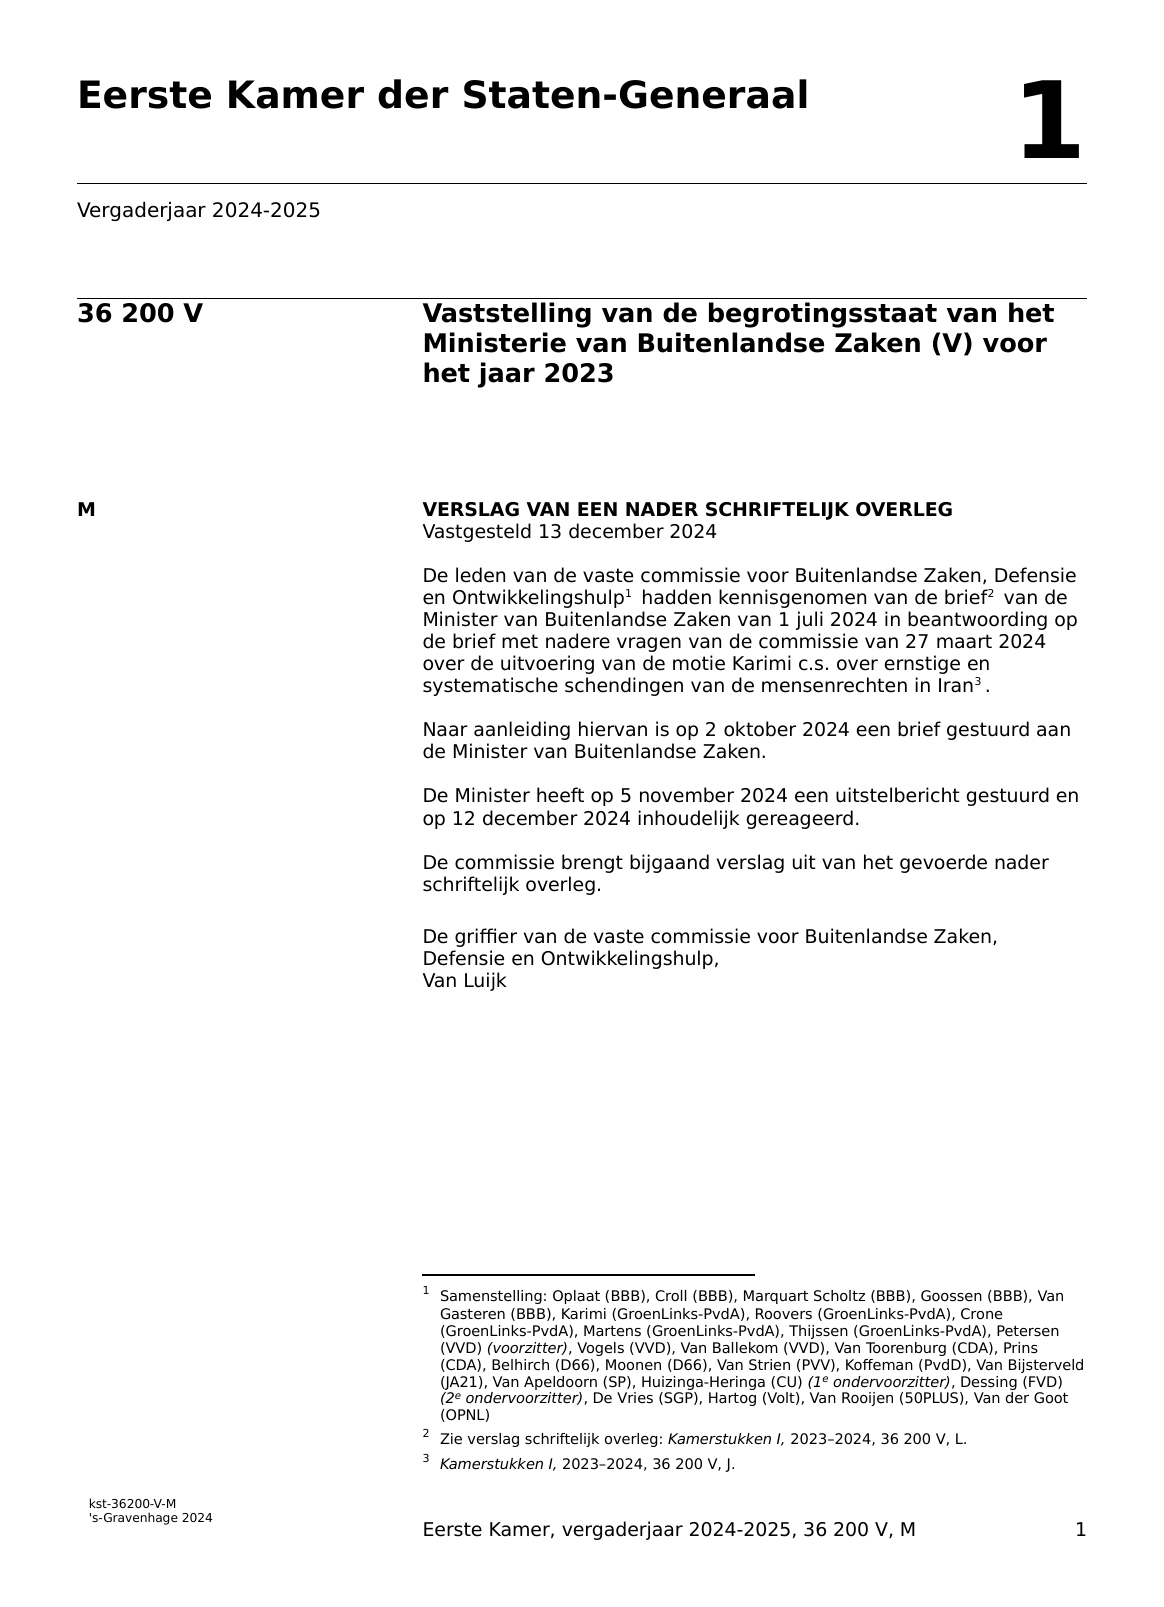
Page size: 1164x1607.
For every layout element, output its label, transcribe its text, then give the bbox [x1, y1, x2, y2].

text Vastgesteld 13 december 2024 [422, 521, 1087, 543]
subtitle M VERSLAG VAN EEN NADER SCHRIFTELIJK OVERLEG [77, 499, 1087, 521]
text De commissie brengt bijgaand verslag uit van het gevoerde nader schriftelijk overleg. [422, 852, 1087, 896]
subtitle 36 200 V Vaststelling van de begrotingsstaat van het Ministerie van Buitenlandse Zaken (V) voor het jaar 2023 [77, 299, 1087, 388]
text Kamerstukken I, 2023–2024, 36 200 V, J. [422, 1452, 1087, 1474]
text De Minister heeft op 5 november 2024 een uitstelbericht gestuurd en op 12 december 2024 inhoudelijk gereageerd. [422, 785, 1087, 829]
text Zie verslag schriftelijk overleg: Kamerstukken I, 2023–2024, 36 200 V, L. [422, 1427, 1087, 1449]
text De leden van de vaste commissie voor Buitenlandse Zaken, Defensie en Ontwikkelingshulp hadden kennisgenomen van de brief van de Minister van Buitenlandse Zaken van 1 juli 2024 in beantwoording op de brief met nadere vragen van de commissie van 27 maart 2024 over de uitvoering van de motie Karimi c.s. over ernstige en systematische schendingen van de mensenrechten in Iran. [422, 565, 1087, 697]
text 's-Gravenhage 2024 [88, 1511, 323, 1525]
text Naar aanleiding hiervan is op 2 oktober 2024 een brief gestuurd aan de Minister van Buitenlandse Zaken. [422, 719, 1087, 763]
text kst-36200-V-M [88, 1497, 323, 1511]
table_header 1 [886, 59, 1087, 183]
table_cell Vergaderjaar 2024-2025 [77, 184, 1087, 298]
table_header Eerste Kamer der Staten-Generaal [77, 59, 886, 183]
text De griffier van de vaste commissie voor Buitenlandse Zaken, Defensie en Ontwikkelingshulp, Van Luijk [422, 926, 1087, 991]
text Samenstelling: Oplaat (BBB), Croll (BBB), Marquart Scholtz (BBB), Goossen (BBB), Van Gasteren (BBB), Karimi (GroenLinks-PvdA), Roovers (GroenLinks-PvdA), Crone (GroenLinks-PvdA), Martens (GroenLinks-PvdA), Thijssen (GroenLinks-PvdA), Petersen (VVD) (voorzitter), Vogels (VVD), Van Ballekom (VVD), Van Toorenburg (CDA), Prins (CDA), Belhirch (D66), Moonen (D66), Van Strien (PVV), Koffeman (PvdD), Van Bijsterveld (JA21), Van Apeldoorn (SP), Huizinga-Heringa (CU) (1e ondervoorzitter), Dessing (FVD) (2e ondervoorzitter), De Vries (SGP), Hartog (Volt), Van Rooijen (50PLUS), Van der Goot (OPNL) [422, 1284, 1087, 1424]
